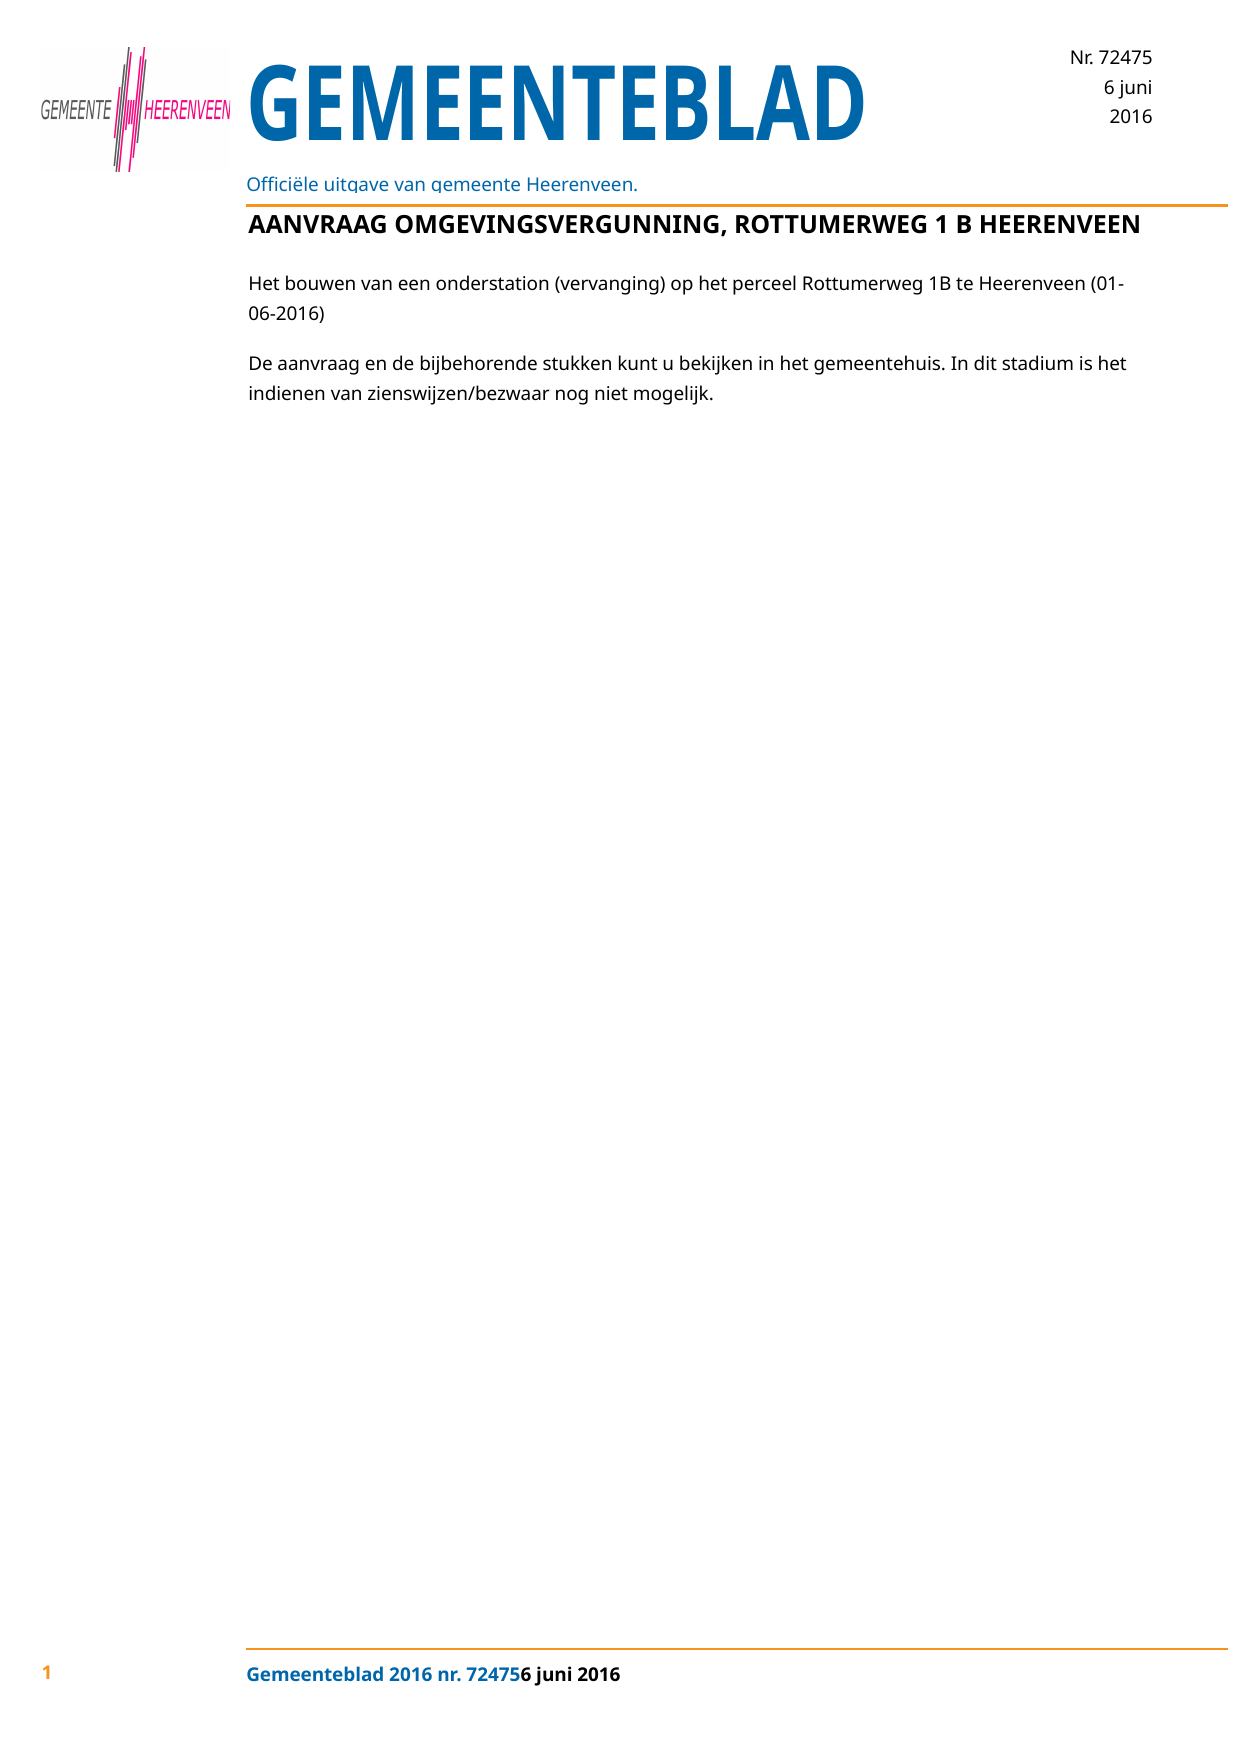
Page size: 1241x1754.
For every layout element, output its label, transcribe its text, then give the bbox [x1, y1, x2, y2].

text AANVRAAG OMGEVINGSVERGUNNING, ROTTUMERWEG 1 B HEERENVEEN [248, 207, 1152, 241]
text De aanvraag en de bijbehorende stukken kunt u bekijken in het gemeentehuis. In dit stadium is het indienen van zienswijzen/bezwaar nog niet mogelijk. [248, 350, 1152, 406]
text Het bouwen van een onderstation (vervanging) op het perceel Rottumerweg 1B te Heerenveen (01-06-2016) [248, 270, 1152, 326]
picture [41, 47, 231, 172]
